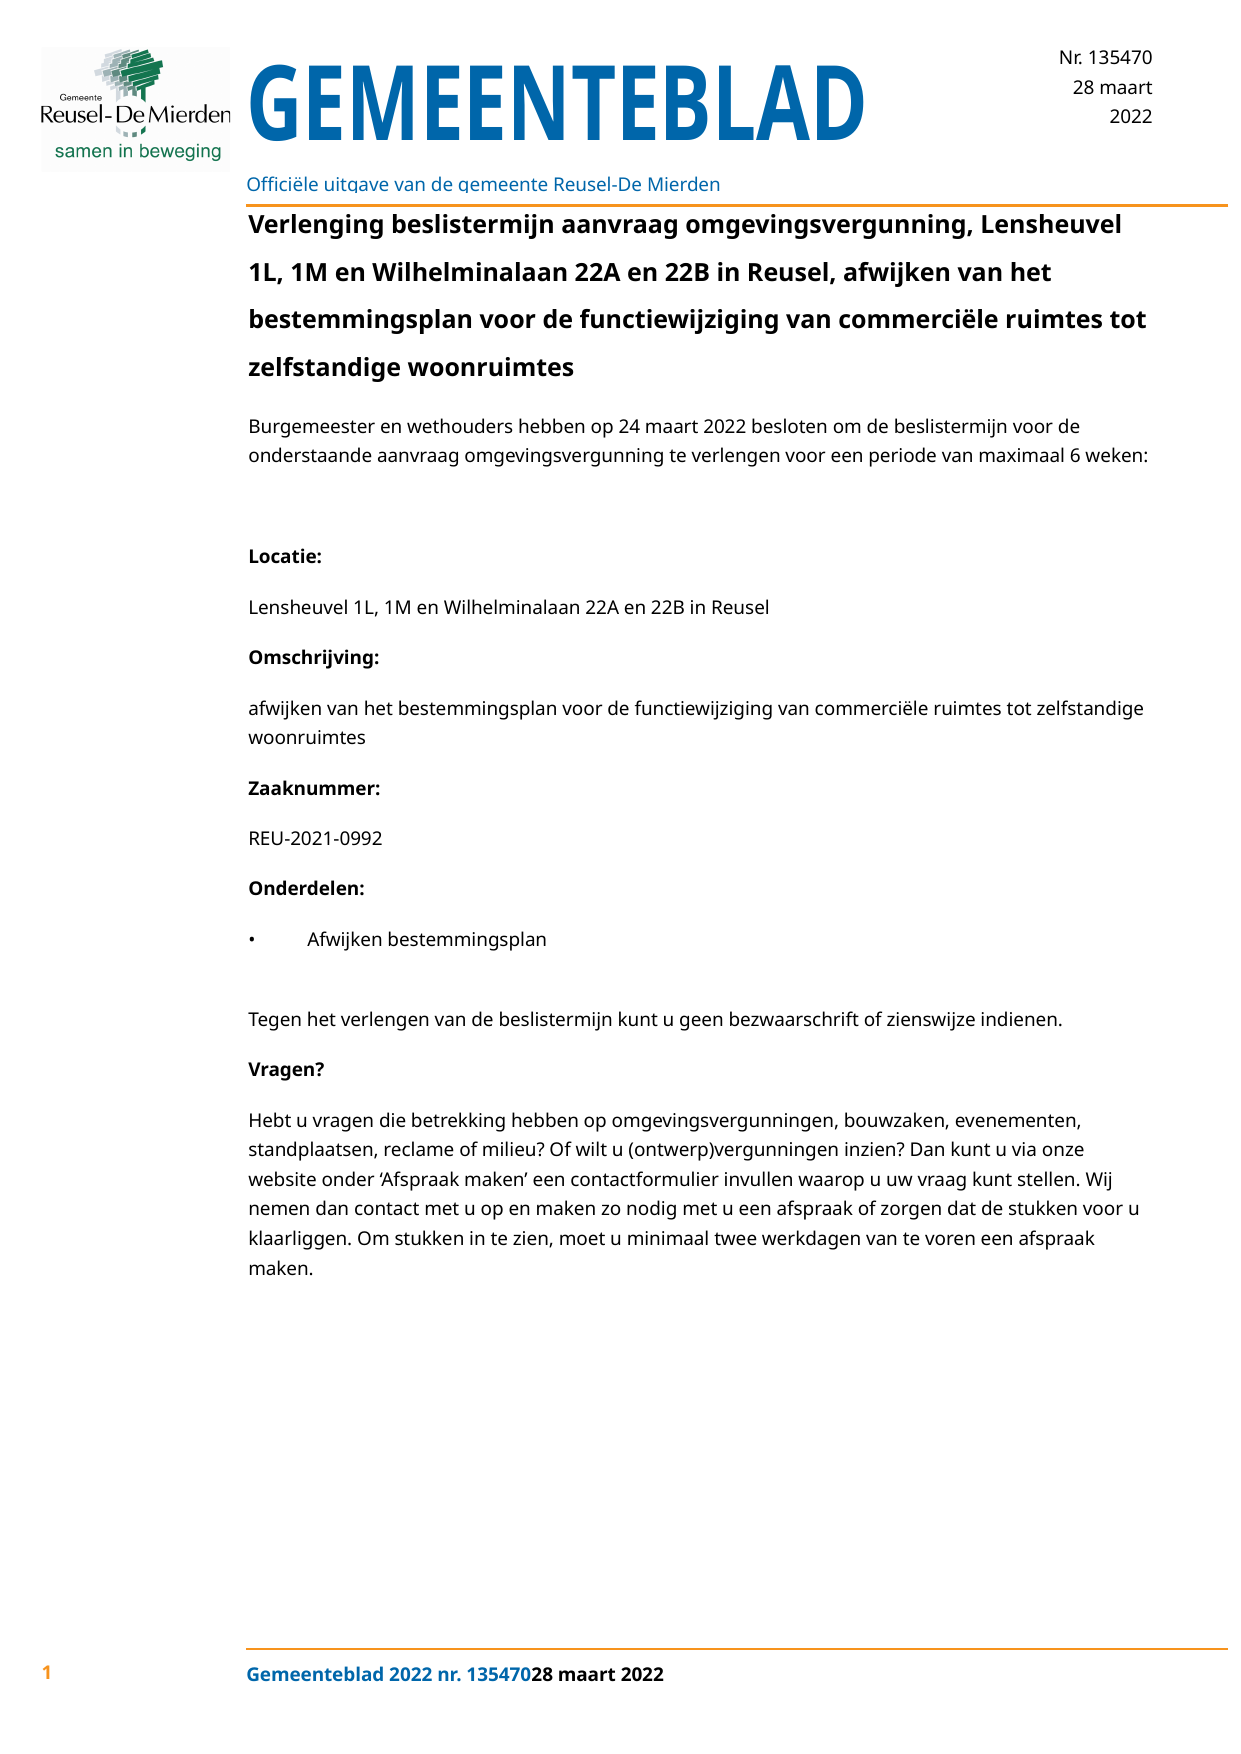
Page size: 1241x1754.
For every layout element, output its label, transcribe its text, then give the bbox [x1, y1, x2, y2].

text Burgemeester en wethouders hebben op 24 maart 2022 besloten om de beslistermijn voor de onderstaande aanvraag omgevingsvergunning te verlengen voor een periode van maximaal 6 weken: [248, 413, 1152, 468]
text REU-2021-0992 [248, 825, 1152, 851]
text Tegen het verlengen van de beslistermijn kunt u geen bezwaarschrift of zienswijze indienen. [248, 1006, 1152, 1032]
text afwijken van het bestemmingsplan voor de functiewijziging van commerciële ruimtes tot zelfstandige woonruimtes [248, 695, 1152, 750]
text Onderdelen: [248, 876, 1152, 901]
text Locatie: [248, 543, 1152, 569]
text Omschrijving: [248, 644, 1152, 670]
list Afwijken bestemmingsplan [248, 926, 1152, 952]
text Hebt u vragen die betrekking hebben op omgevingsvergunningen, bouwzaken, evenementen, standplaatsen, reclame of milieu? Of wilt u (ontwerp)vergunningen inzien? Dan kunt u via onze website onder ‘Afspraak maken’ een contactformulier invullen waarop u uw vraag kunt stellen. Wij nemen dan contact met u op en maken zo nodig met u een afspraak of zorgen dat de stukken voor u klaarliggen. Om stukken in te zien, moet u minimaal twee werkdagen van te voren een afspraak maken. [248, 1107, 1152, 1281]
picture [41, 47, 231, 172]
text Vragen? [248, 1056, 1152, 1082]
text Lensheuvel 1L, 1M en Wilhelminalaan 22A en 22B in Reusel [248, 594, 1152, 620]
text Zaaknummer: [248, 775, 1152, 801]
text Verlenging beslistermijn aanvraag omgevingsvergunning, Lensheuvel 1L, 1M en Wilhelminalaan 22A en 22B in Reusel, afwijken van het bestemmingsplan voor de functiewijziging van commerciële ruimtes tot zelfstandige woonruimtes [248, 207, 1152, 384]
